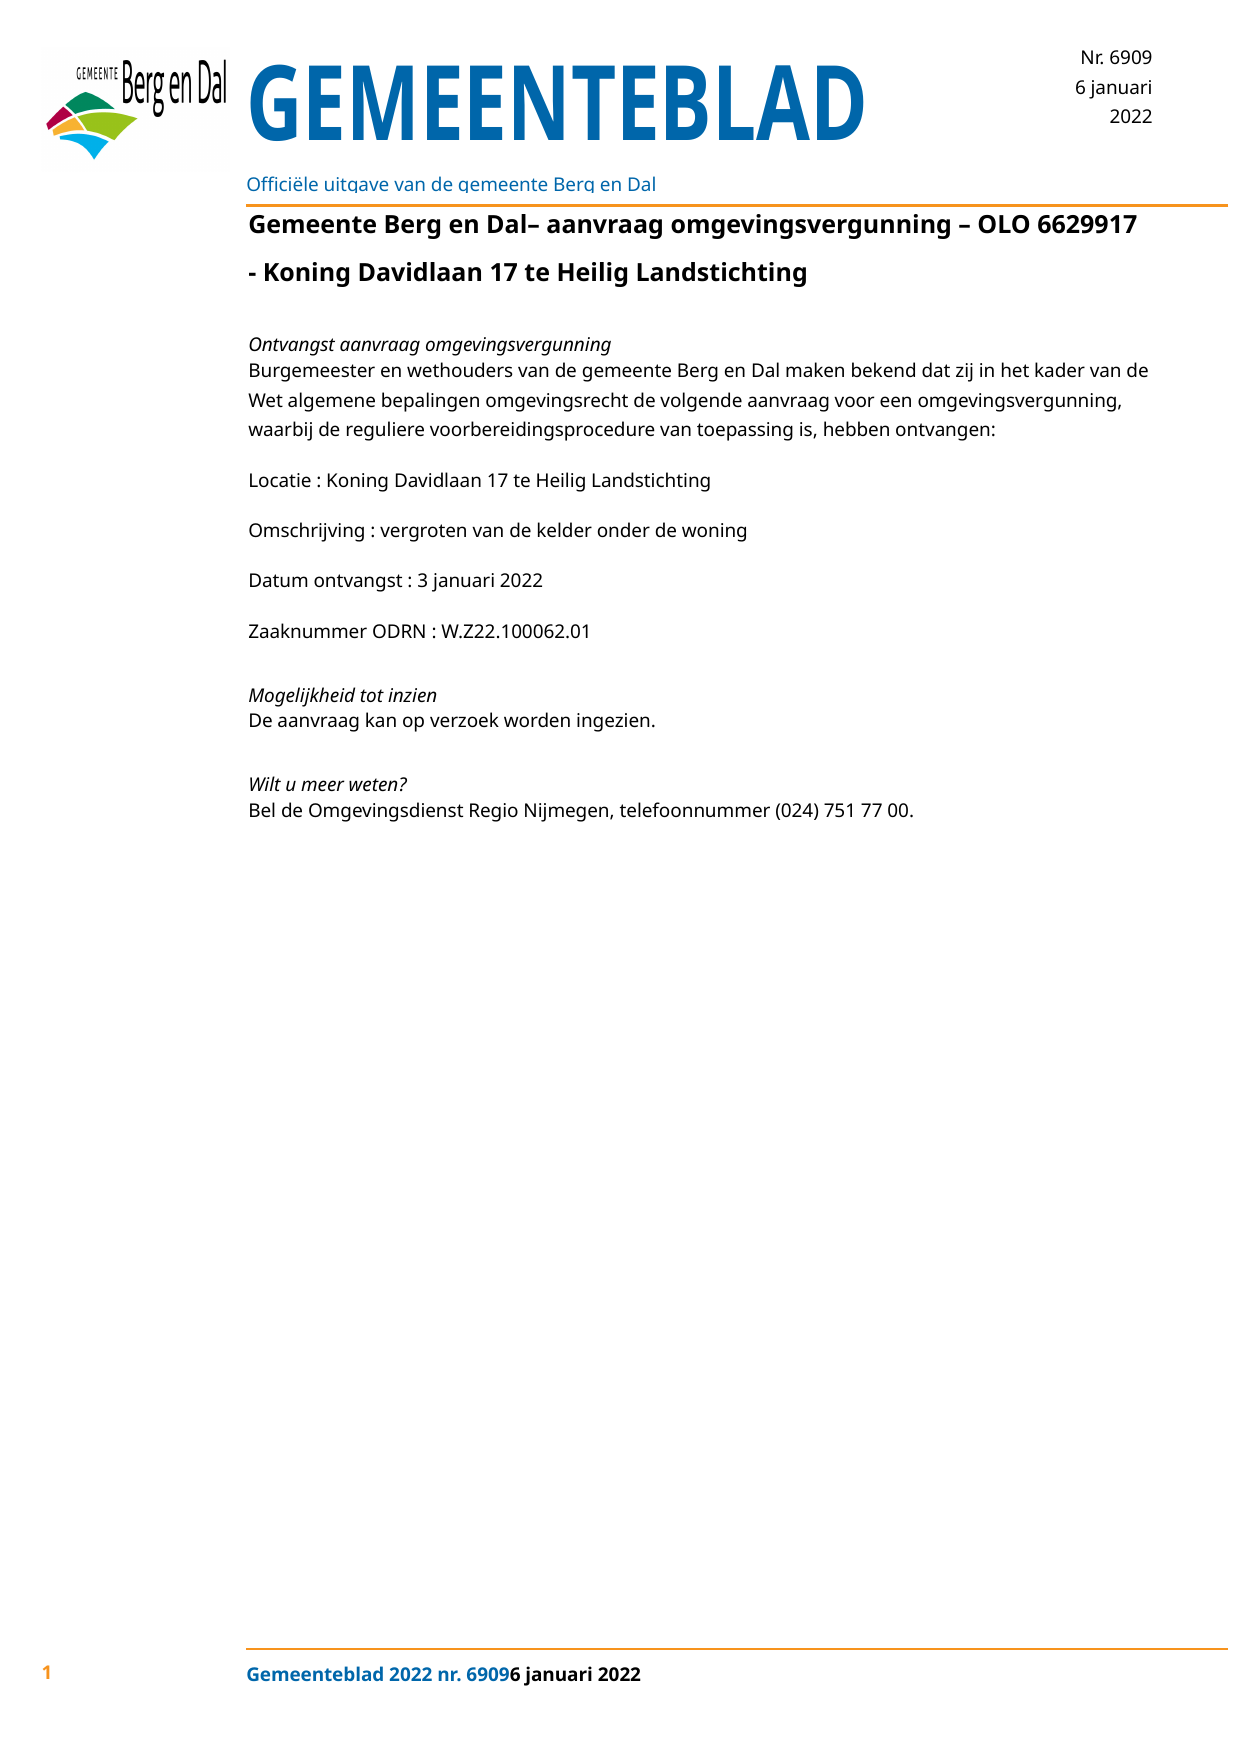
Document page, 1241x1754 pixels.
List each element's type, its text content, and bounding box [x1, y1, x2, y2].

text Burgemeester en wethouders van de gemeente Berg en Dal maken bekend dat zij in het kader van de Wet algemene bepalingen omgevingsrecht de volgende aanvraag voor een omgevingsvergunning, waarbij de reguliere voorbereidingsprocedure van toepassing is, hebben ontvangen: [248, 357, 1152, 442]
text Wilt u meer weten? [248, 772, 1152, 797]
text Mogelijkheid tot inzien [248, 682, 1152, 708]
text Zaaknummer ODRN : W.Z22.100062.01 [248, 618, 1152, 644]
text Omschrijving : vergroten van de kelder onder de woning [248, 517, 1152, 543]
text Ontvangst aanvraag omgevingsvergunning [248, 331, 1152, 357]
text Datum ontvangst : 3 januari 2022 [248, 568, 1152, 593]
text Bel de Omgevingsdienst Regio Nijmegen, telefoonnummer (024) 751 77 00. [248, 797, 1152, 823]
text Locatie : Koning Davidlaan 17 te Heilig Landstichting [248, 467, 1152, 492]
text Gemeente Berg en Dal– aanvraag omgevingsvergunning – OLO 6629917 - Koning Davidlaan 17 te Heilig Landstichting [248, 207, 1152, 288]
text De aanvraag kan op verzoek worden ingezien. [248, 708, 1152, 733]
picture [41, 47, 231, 172]
